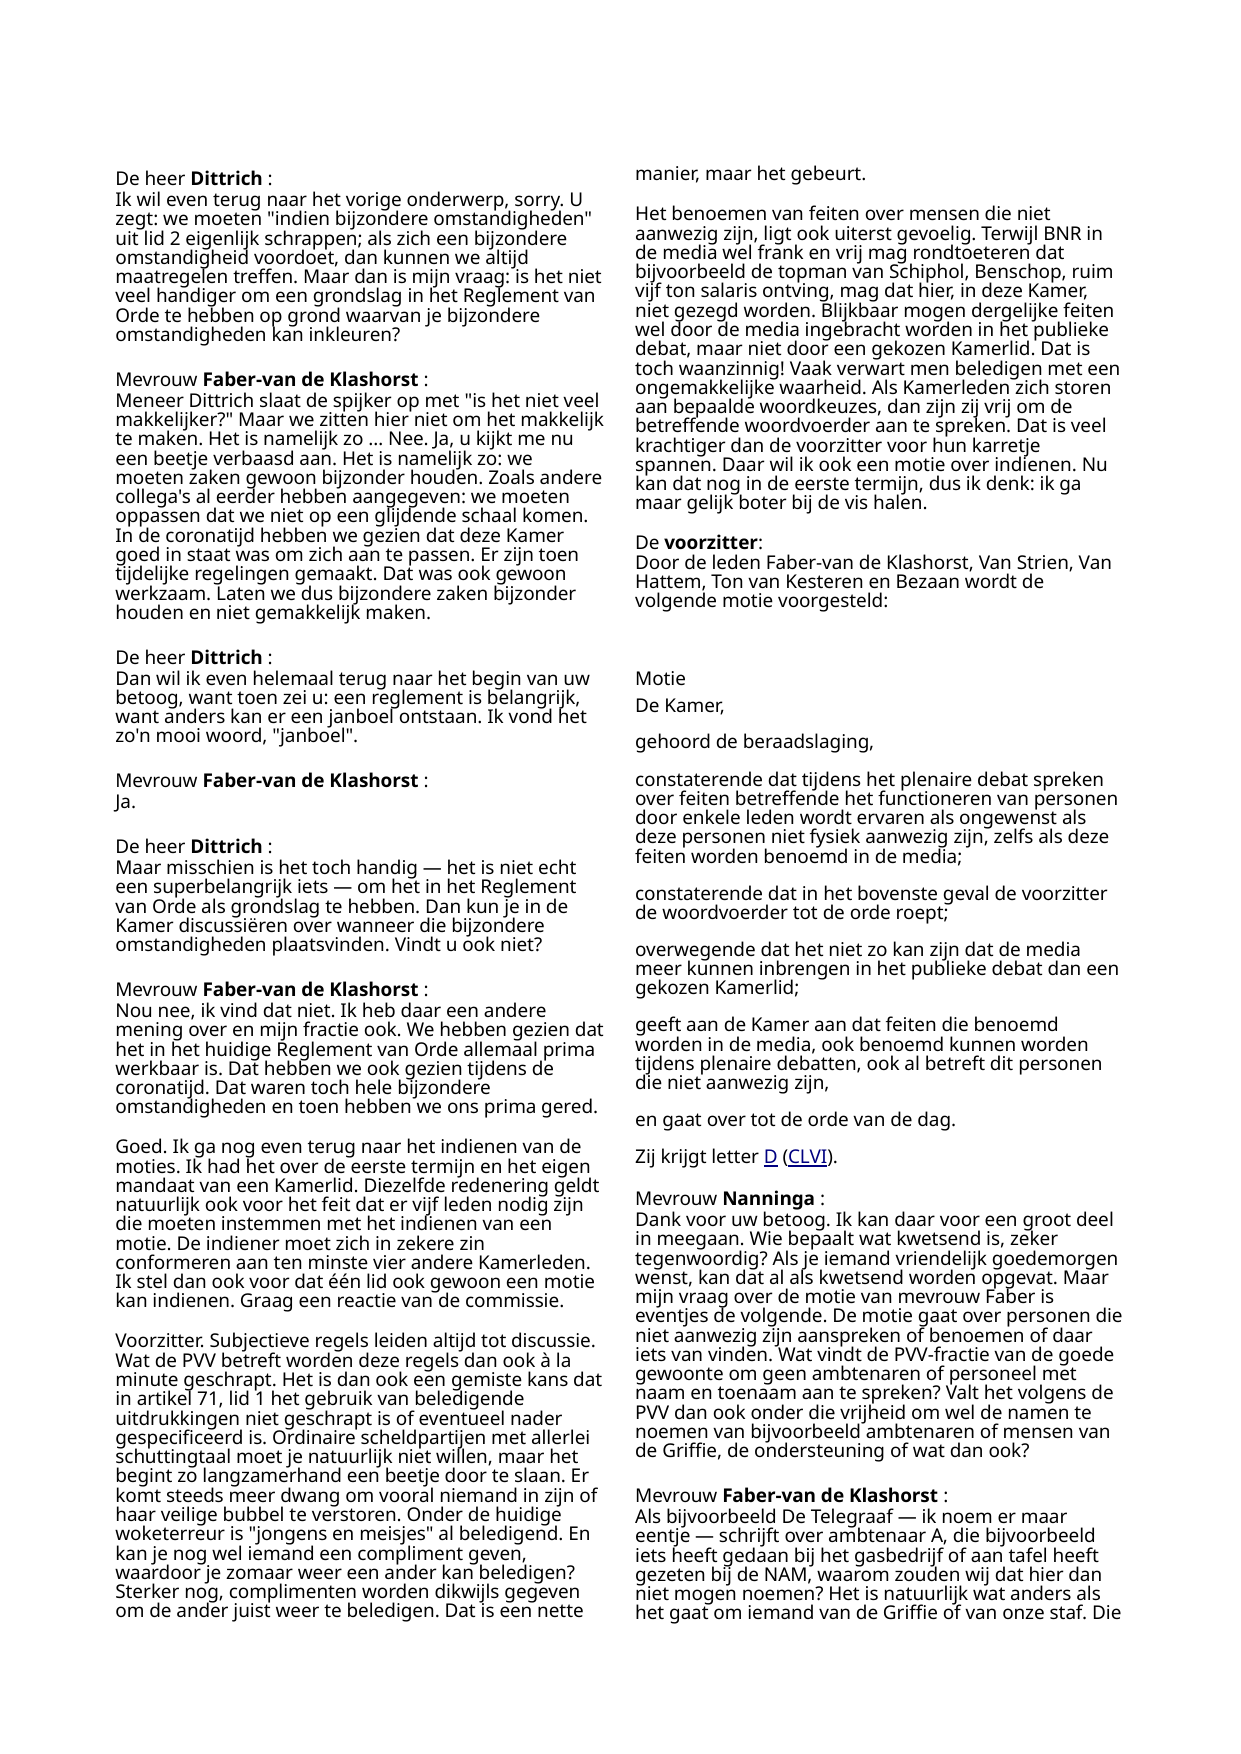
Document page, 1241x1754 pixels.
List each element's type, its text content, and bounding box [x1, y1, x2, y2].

text constaterende dat tijdens het plenaire debat spreken over feiten betreffende het functioneren van personen door enkele leden wordt ervaren als ongewenst als deze personen niet fysiek aanwezig zijn, zelfs als deze feiten worden benoemd in de media; [635, 771, 1125, 867]
text Ja. [115, 793, 605, 812]
text Zij krijgt letter D (CLVI). [635, 1148, 1125, 1167]
text Motie [635, 665, 1125, 691]
text Mevrouw Faber-van de Klashorst : [635, 1482, 1125, 1508]
text manier, maar het gebeurt. [635, 165, 1125, 184]
text De voorzitter: [635, 534, 1125, 554]
text De heer Dittrich : [115, 833, 605, 859]
text constaterende dat in het bovenste geval de voorzitter de woordvoerder tot de orde roept; [635, 884, 1125, 923]
text Door de leden Faber-van de Klashorst, Van Strien, Van Hattem, Ton van Kesteren en Bezaan wordt de volgende motie voorgesteld: [635, 554, 1125, 611]
text en gaat over tot de orde van de dag. [635, 1111, 1125, 1130]
text Nou nee, ik vind dat niet. Ik heb daar een andere mening over en mijn fractie ook. We hebben gezien dat het in het huidige Reglement van Orde allemaal prima werkbaar is. Dat hebben we ook gezien tijdens de coronatijd. Dat waren toch hele bijzondere omstandigheden en toen hebben we ons prima gered. [115, 1002, 605, 1118]
text Mevrouw Faber-van de Klashorst : [115, 366, 605, 392]
text Als bijvoorbeeld De Telegraaf — ik noem er maar eentje — schrijft over ambtenaar A, die bijvoorbeeld iets heeft gedaan bij het gasbedrijf of aan tafel heeft gezeten bij de NAM, waarom zouden wij dat hier dan niet mogen noemen? Het is natuurlijk wat anders als het gaat om iemand van de Griffie of van onze staf. Die [635, 1508, 1125, 1624]
text Dan wil ik even helemaal terug naar het begin van uw betoog, want toen zei u: een reglement is belangrijk, want anders kan er een janboel ontstaan. Ik vond het zo'n mooi woord, "janboel". [115, 669, 605, 747]
text De Kamer, [635, 697, 1125, 716]
text Maar misschien is het toch handig — het is niet echt een superbelangrijk iets — om het in het Reglement van Orde als grondslag te hebben. Dan kun je in de Kamer discussiëren over wanneer die bijzondere omstandigheden plaatsvinden. Vindt u ook niet? [115, 859, 605, 955]
text Mevrouw Faber-van de Klashorst : [115, 767, 605, 793]
text Goed. Ik ga nog even terug naar het indienen van de moties. Ik had het over de eerste termijn en het eigen mandaat van een Kamerlid. Diezelfde redenering geldt natuurlijk ook voor het feit dat er vijf leden nodig zijn die moeten instemmen met het indienen van een motie. De indiener moet zich in zekere zin conformeren aan ten minste vier andere Kamerleden. Ik stel dan ook voor dat één lid ook gewoon een motie kan indienen. Graag een reactie van de commissie. [115, 1138, 605, 1312]
text gehoord de beraadslaging, [635, 733, 1125, 753]
text Dank voor uw betoog. Ik kan daar voor een groot deel in meegaan. Wie bepaalt wat kwetsend is, zeker tegenwoordig? Als je iemand vriendelijk goedemorgen wenst, kan dat al als kwetsend worden opgevat. Maar mijn vraag over de motie van mevrouw Faber is eventjes de volgende. De motie gaat over personen die niet aanwezig zijn aanspreken of benoemen of daar iets van vinden. Wat vindt de PVV-fractie van de goede gewoonte om geen ambtenaren of personeel met naam en toenaam aan te spreken? Valt het volgens de PVV dan ook onder die vrijheid om wel de namen te noemen van bijvoorbeeld ambtenaren of mensen van de Griffie, de ondersteuning of wat dan ook? [635, 1211, 1125, 1461]
text geeft aan de Kamer aan dat feiten die benoemd worden in de media, ook benoemd kunnen worden tijdens plenaire debatten, ook al betreft dit personen die niet aanwezig zijn, [635, 1016, 1125, 1093]
text Voorzitter. Subjectieve regels leiden altijd tot discussie. Wat de PVV betreft worden deze regels dan ook à la minute geschrapt. Het is dan ook een gemiste kans dat in artikel 71, lid 1 het gebruik van beledigende uitdrukkingen niet geschrapt is of eventueel nader gespecificeerd is. Ordinaire scheldpartijen met allerlei schuttingtaal moet je natuurlijk niet willen, maar het begint zo langzamerhand een beetje door te slaan. Er komt steeds meer dwang om vooral niemand in zijn of haar veilige bubbel te verstoren. Onder de huidige woketerreur is "jongens en meisjes" al beledigend. En kan je nog wel iemand een compliment geven, waardoor je zomaar weer een ander kan beledigen? Sterker nog, complimenten worden dikwijls gegeven om de ander juist weer te beledigen. Dat is een nette [115, 1332, 605, 1622]
text Mevrouw Faber-van de Klashorst : [115, 976, 605, 1002]
text De heer Dittrich : [115, 644, 605, 669]
text Ik wil even terug naar het vorige onderwerp, sorry. U zegt: we moeten "indien bijzondere omstandigheden" uit lid 2 eigenlijk schrappen; als zich een bijzondere omstandigheid voordoet, dan kunnen we altijd maatregelen treffen. Maar dan is mijn vraag: is het niet veel handiger om een grondslag in het Reglement van Orde te hebben op grond waarvan je bijzondere omstandigheden kan inkleuren? [115, 191, 605, 345]
text Meneer Dittrich slaat de spijker op met "is het niet veel makkelijker?" Maar we zitten hier niet om het makkelijk te maken. Het is namelijk zo … Nee. Ja, u kijkt me nu een beetje verbaasd aan. Het is namelijk zo: we moeten zaken gewoon bijzonder houden. Zoals andere collega's al eerder hebben aangegeven: we moeten oppassen dat we niet op een glijdende schaal komen. In de coronatijd hebben we gezien dat deze Kamer goed in staat was om zich aan te passen. Er zijn toen tijdelijke regelingen gemaakt. Dat was ook gewoon werkzaam. Laten we dus bijzondere zaken bijzonder houden en niet gemakkelijk maken. [115, 392, 605, 623]
text Mevrouw Nanninga : [635, 1185, 1125, 1211]
text overwegende dat het niet zo kan zijn dat de media meer kunnen inbrengen in het publieke debat dan een gekozen Kamerlid; [635, 941, 1125, 999]
text Het benoemen van feiten over mensen die niet aanwezig zijn, ligt ook uiterst gevoelig. Terwijl BNR in de media wel frank en vrij mag rondtoeteren dat bijvoorbeeld de topman van Schiphol, Benschop, ruim vijf ton salaris ontving, mag dat hier, in deze Kamer, niet gezegd worden. Blijkbaar mogen dergelijke feiten wel door de media ingebracht worden in het publieke debat, maar niet door een gekozen Kamerlid. Dat is toch waanzinnig! Vaak verwart men beledigen met een ongemakkelijke waarheid. Als Kamerleden zich storen aan bepaalde woordkeuzes, dan zijn zij vrij om de betreffende woordvoerder aan te spreken. Dat is veel krachtiger dan de voorzitter voor hun karretje spannen. Daar wil ik ook een motie over indienen. Nu kan dat nog in de eerste termijn, dus ik denk: ik ga maar gelijk boter bij de vis halen. [635, 205, 1125, 514]
text De heer Dittrich : [115, 165, 605, 191]
